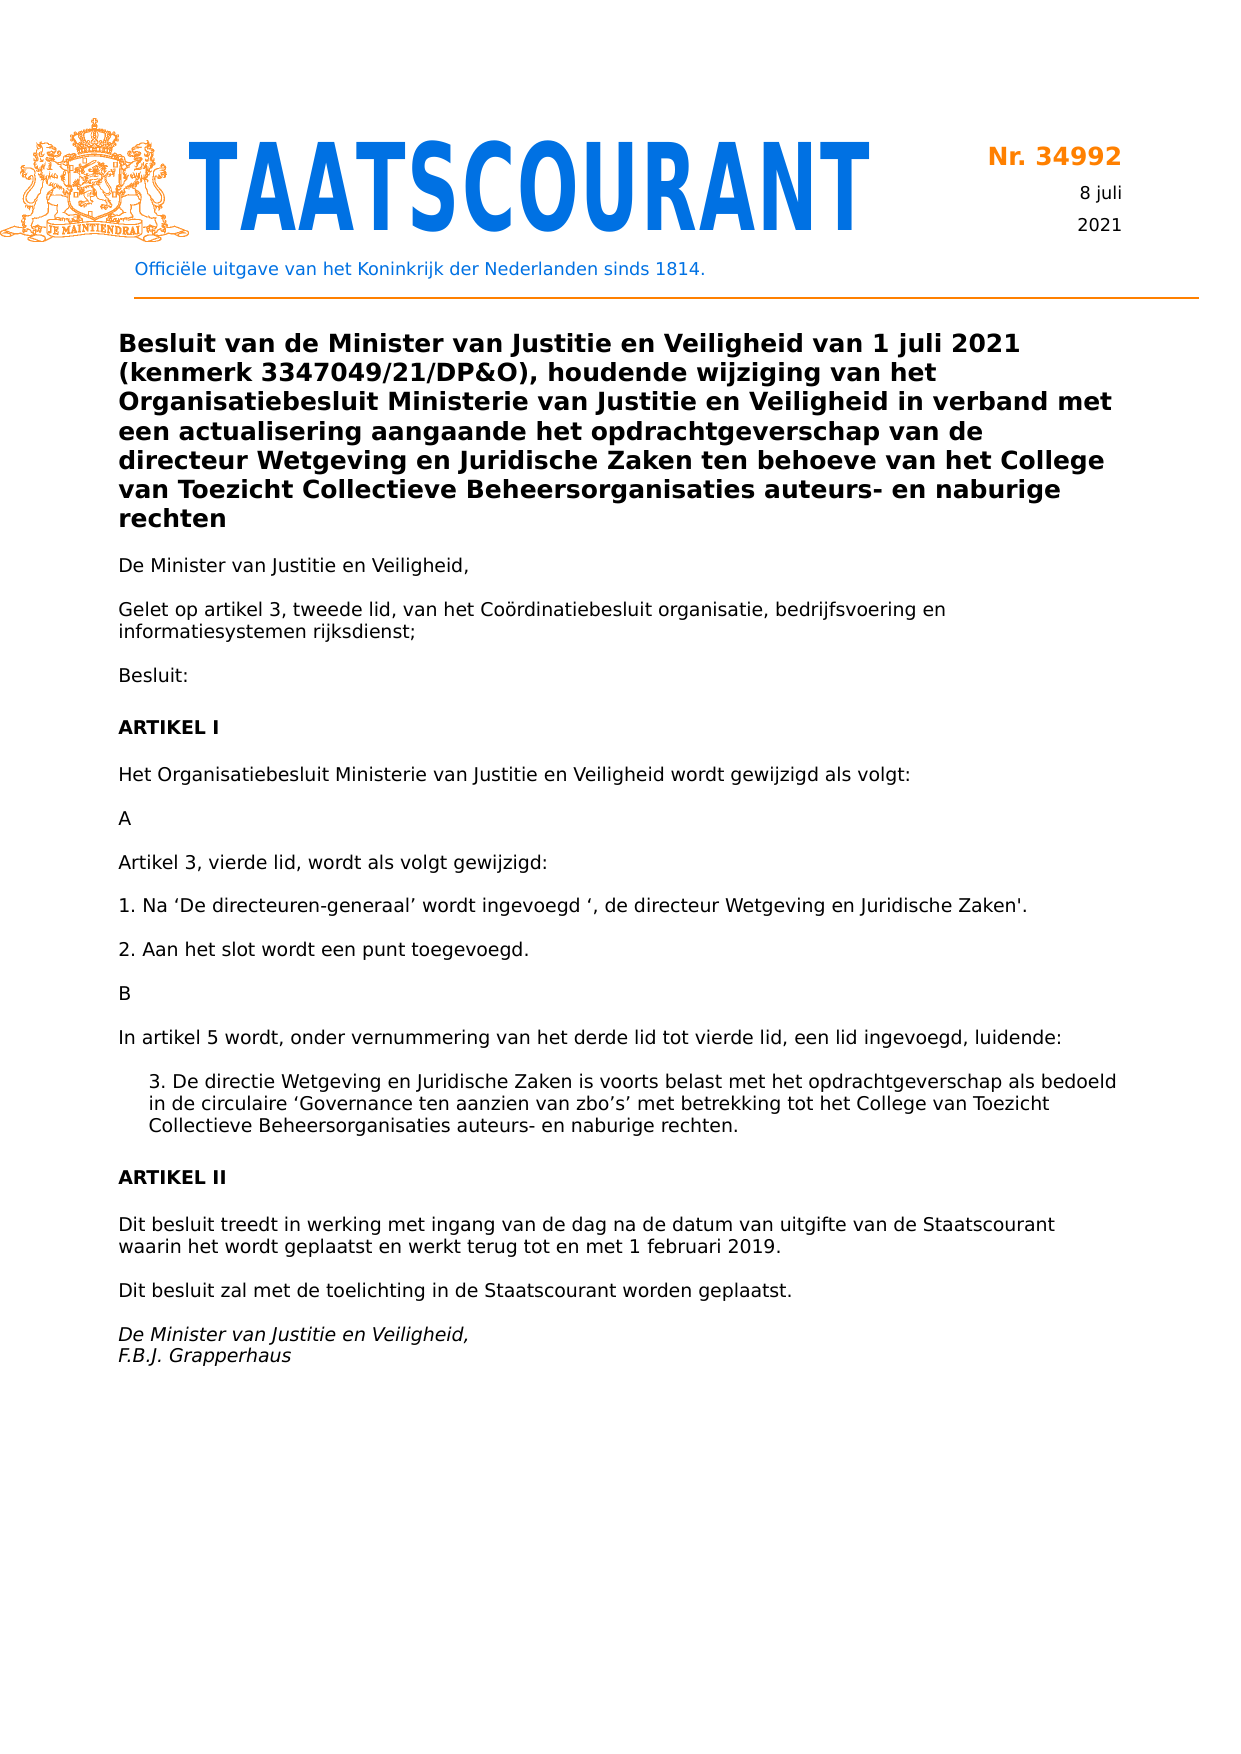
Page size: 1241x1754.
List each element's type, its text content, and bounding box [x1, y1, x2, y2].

text B [118, 983, 1122, 1005]
table_header STAATSCOURANT [134, 118, 939, 259]
text 1. Na ‘De directeuren-generaal’ wordt ingevoegd ‘, de directeur Wetgeving en Juridische Zaken'. [118, 895, 1122, 917]
text 2. Aan het slot wordt een punt toegevoegd. [118, 939, 1122, 961]
table_cell Officiële uitgave van het Koninkrijk der Nederlanden sinds 1814. [134, 259, 1199, 297]
text De Minister van Justitie en Veiligheid, [118, 555, 1122, 577]
text Besluit: [118, 665, 1122, 687]
table_header [0, 242, 134, 297]
subtitle Besluit van de Minister van Justitie en Veiligheid van 1 juli 2021 (kenmerk 3347049/21/DP&O), houdende wijziging van het Organisatiebesluit Ministerie van Justitie en Veiligheid in verband met een actualisering aangaande het opdrachtgeverschap van de directeur Wetgeving en Juridische Zaken ten behoeve van het College van Toezicht Collectieve Beheersorganisaties auteurs- en naburige rechten [118, 329, 1122, 533]
text Dit besluit treedt in werking met ingang van de dag na de datum van uitgifte van de Staatscourant waarin het wordt geplaatst en werkt terug tot en met 1 februari 2019. [118, 1214, 1122, 1258]
table_cell 8 juli [939, 177, 1199, 209]
text 3. De directie Wetgeving en Juridische Zaken is voorts belast met het opdrachtgeverschap als bedoeld in de circulaire ‘Governance ten aanzien van zbo’s’ met betrekking tot het College van Toezicht Collectieve Beheersorganisaties auteurs- en naburige rechten. [148, 1071, 1122, 1137]
subtitle ARTIKEL II [118, 1167, 1122, 1189]
text Gelet op artikel 3, tweede lid, van het Coördinatiebesluit organisatie, bedrijfsvoering en informatiesystemen rijksdienst; [118, 599, 1122, 643]
table_cell 2021 [939, 209, 1199, 259]
text In artikel 5 wordt, onder vernummering van het derde lid tot vierde lid, een lid ingevoegd, luidende: [118, 1027, 1122, 1049]
text A [118, 808, 1122, 830]
text Artikel 3, vierde lid, wordt als volgt gewijzigd: [118, 852, 1122, 873]
picture [0, 118, 189, 242]
text Het Organisatiebesluit Ministerie van Justitie en Veiligheid wordt gewijzigd als volgt: [118, 764, 1122, 786]
text Dit besluit zal met de toelichting in de Staatscourant worden geplaatst. [118, 1279, 1122, 1302]
text De Minister van Justitie en Veiligheid, F.B.J. Grapperhaus [118, 1323, 1122, 1367]
table_header Nr. 34992 [939, 118, 1199, 177]
subtitle ARTIKEL I [118, 717, 1122, 739]
